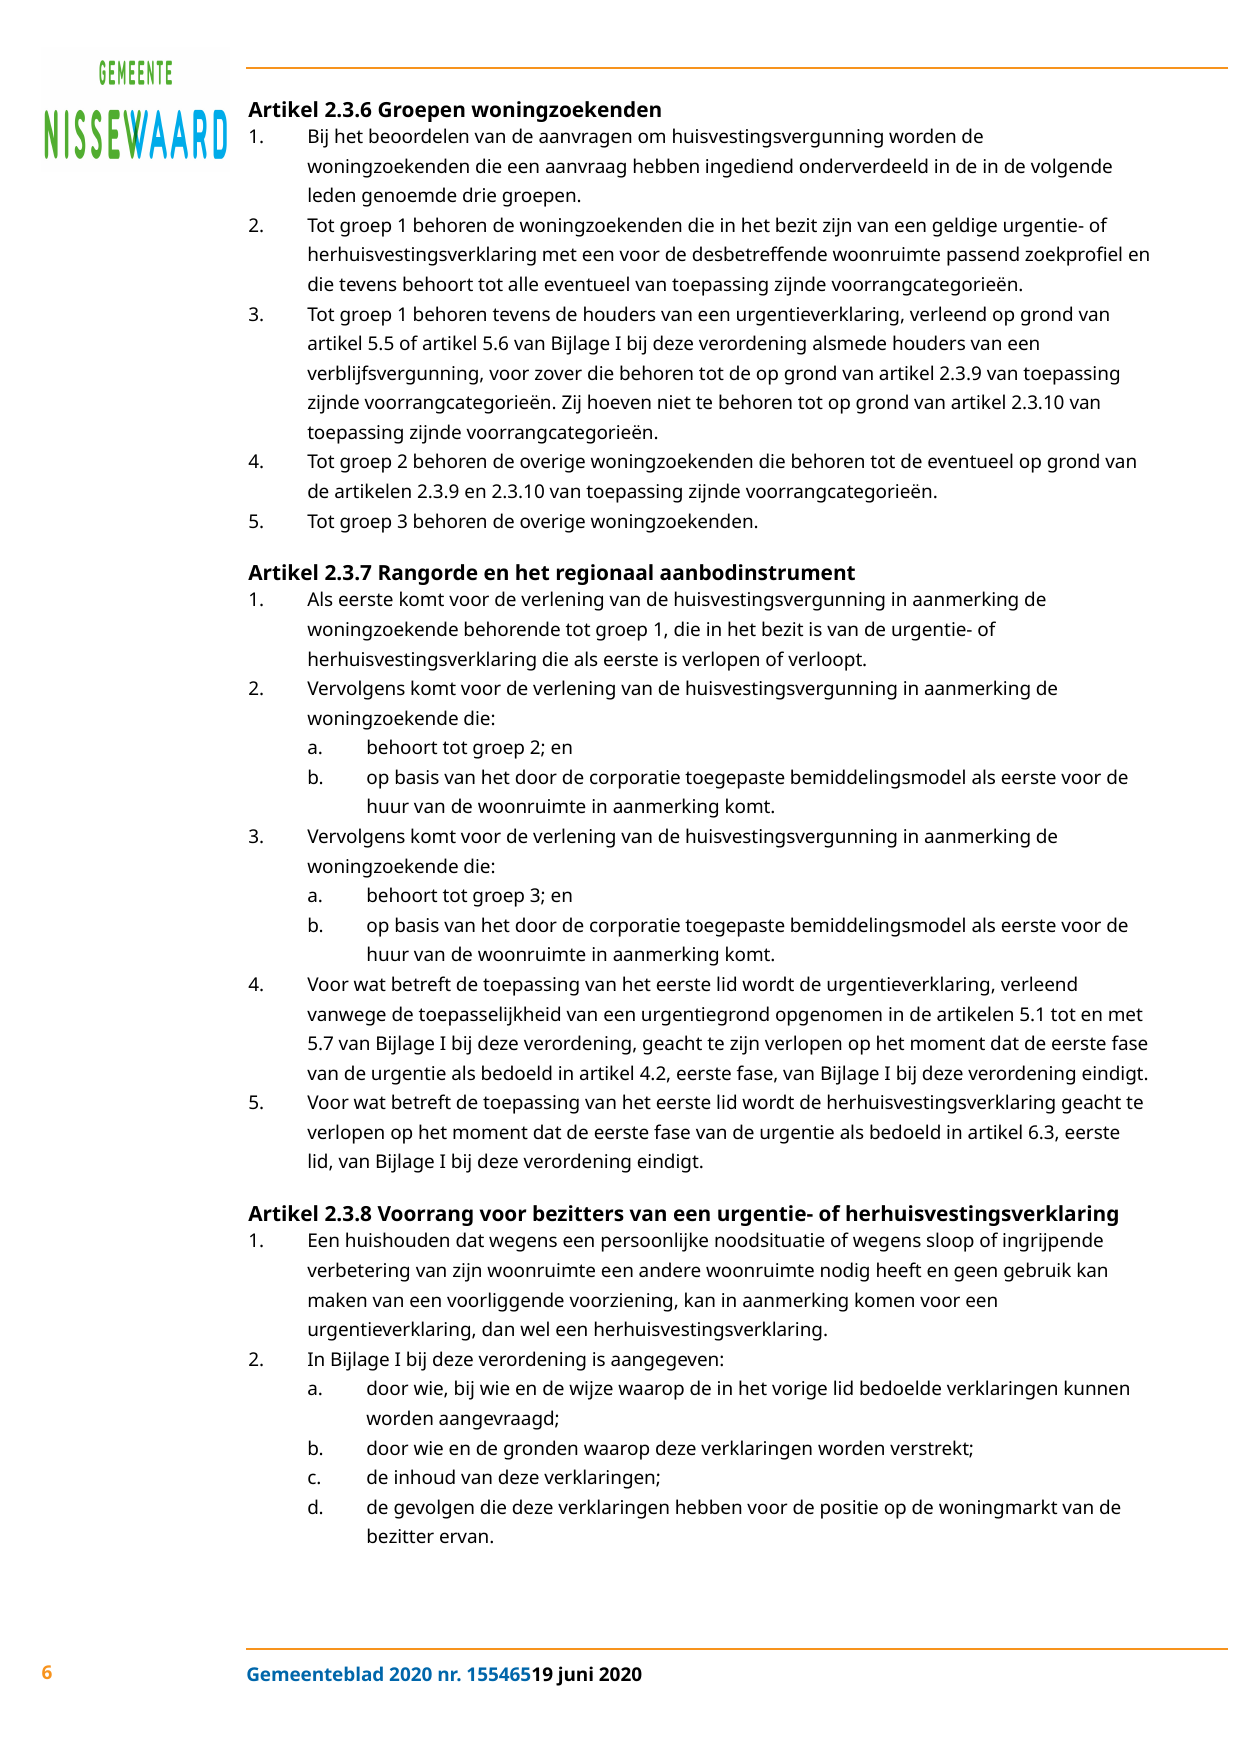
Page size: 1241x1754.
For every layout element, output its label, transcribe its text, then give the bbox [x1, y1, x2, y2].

list Als eerste komt voor de verlening van de huisvestingsvergunning in aanmerking de woningzoekende behorende tot groep 1, die in het bezit is van de urgentie- of herhuisvestingsverklaring die als eerste is verlopen of verloopt. [248, 587, 1152, 672]
list Tot groep 1 behoren de woningzoekenden die in het bezit zijn van een geldige urgentie- of herhuisvestingsverklaring met een voor de desbetreffende woonruimte passend zoekprofiel en die tevens behoort tot alle eventueel van toepassing zijnde voorrangcategorieën. [248, 212, 1152, 297]
text Artikel 2.3.6 Groepen woningzoekenden [248, 95, 1152, 123]
list Tot groep 1 behoren tevens de houders van een urgentieverklaring, verleend op grond van artikel 5.5 of artikel 5.6 van Bijlage I bij deze verordening alsmede houders van een verblijfsvergunning, voor zover die behoren tot de op grond van artikel 2.3.9 van toepassing zijnde voorrangcategorieën. Zij hoeven niet te behoren tot op grond van artikel 2.3.10 van toepassing zijnde voorrangcategorieën. [248, 301, 1152, 445]
list Tot groep 2 behoren de overige woningzoekenden die behoren tot de eventueel op grond van de artikelen 2.3.9 en 2.3.10 van toepassing zijnde voorrangcategorieën. [248, 449, 1152, 504]
list de gevolgen die deze verklaringen hebben voor de positie op de woningmarkt van de bezitter ervan. [307, 1494, 1152, 1549]
list Tot groep 3 behoren de overige woningzoekenden. [248, 508, 1152, 533]
list Vervolgens komt voor de verlening van de huisvestingsvergunning in aanmerking de woningzoekende die: [248, 675, 1152, 731]
picture [41, 47, 231, 172]
list Voor wat betreft de toepassing van het eerste lid wordt de herhuisvestingsverklaring geacht te verlopen op het moment dat de eerste fase van de urgentie als bedoeld in artikel 6.3, eerste lid, van Bijlage I bij deze verordening eindigt. [248, 1089, 1152, 1174]
text Artikel 2.3.8 Voorrang voor bezitters van een urgentie- of herhuisvestingsverklaring [248, 1199, 1152, 1228]
list Een huishouden dat wegens een persoonlijke noodsituatie of wegens sloop of ingrijpende verbetering van zijn woonruimte een andere woonruimte nodig heeft en geen gebruik kan maken van een voorliggende voorziening, kan in aanmerking komen voor een urgentieverklaring, dan wel een herhuisvestingsverklaring. [248, 1228, 1152, 1342]
list op basis van het door de corporatie toegepaste bemiddelingsmodel als eerste voor de huur van de woonruimte in aanmerking komt. [307, 764, 1152, 819]
text Artikel 2.3.7 Rangorde en het regionaal aanbodinstrument [248, 558, 1152, 587]
list behoort tot groep 2; en [307, 734, 1152, 760]
list op basis van het door de corporatie toegepaste bemiddelingsmodel als eerste voor de huur van de woonruimte in aanmerking komt. [307, 912, 1152, 967]
list door wie, bij wie en de wijze waarop de in het vorige lid bedoelde verklaringen kunnen worden aangevraagd; [307, 1376, 1152, 1431]
list de inhoud van deze verklaringen; [307, 1464, 1152, 1490]
list Vervolgens komt voor de verlening van de huisvestingsvergunning in aanmerking de woningzoekende die: [248, 823, 1152, 879]
list Bij het beoordelen van de aanvragen om huisvestingsvergunning worden de woningzoekenden die een aanvraag hebben ingediend onderverdeeld in de in de volgende leden genoemde drie groepen. [248, 123, 1152, 208]
list Voor wat betreft de toepassing van het eerste lid wordt de urgentieverklaring, verleend vanwege de toepasselijkheid van een urgentiegrond opgenomen in de artikelen 5.1 tot en met 5.7 van Bijlage I bij deze verordening, geacht te zijn verlopen op het moment dat de eerste fase van de urgentie als bedoeld in artikel 4.2, eerste fase, van Bijlage I bij deze verordening eindigt. [248, 971, 1152, 1086]
list In Bijlage I bij deze verordening is aangegeven: [248, 1346, 1152, 1372]
list behoort tot groep 3; en [307, 882, 1152, 908]
list door wie en de gronden waarop deze verklaringen worden verstrekt; [307, 1435, 1152, 1460]
